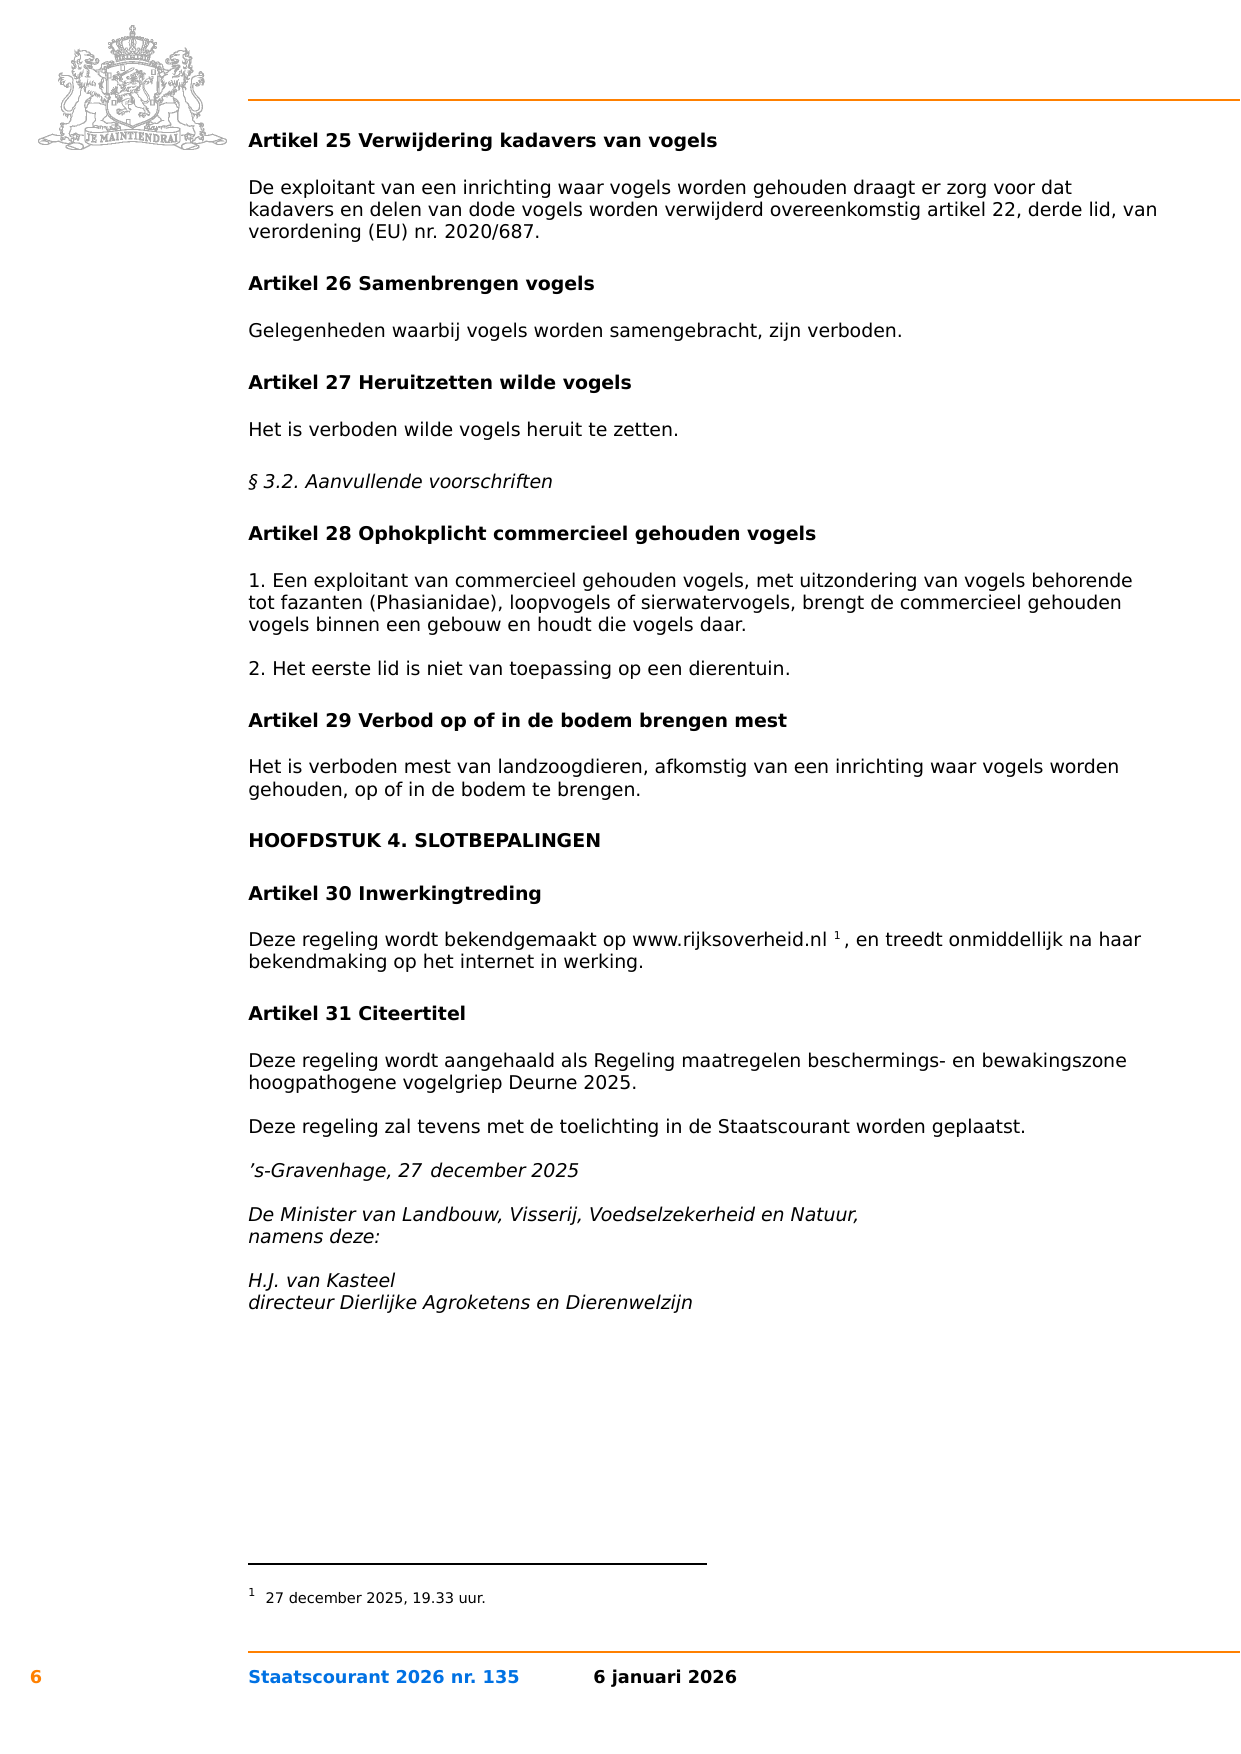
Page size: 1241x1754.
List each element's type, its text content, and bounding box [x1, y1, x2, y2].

subtitle Artikel 28 Ophokplicht commercieel gehouden vogels [248, 523, 1163, 545]
text 27 december 2025, 19.33 uur. [248, 1586, 1163, 1608]
text Gelegenheden waarbij vogels worden samengebracht, zijn verboden. [248, 320, 1163, 342]
text De exploitant van een inrichting waar vogels worden gehouden draagt er zorg voor dat kadavers en delen van dode vogels worden verwijderd overeenkomstig artikel 22, derde lid, van verordening (EU) nr. 2020/687. [248, 177, 1163, 243]
subtitle Artikel 30 Inwerkingtreding [248, 882, 1163, 904]
subtitle Artikel 29 Verbod op of in de bodem brengen mest [248, 709, 1163, 731]
text 2. Het eerste lid is niet van toepassing op een dierentuin. [248, 657, 1163, 679]
subtitle Artikel 26 Samenbrengen vogels [248, 273, 1163, 295]
text De Minister van Landbouw, Visserij, Voedselzekerheid en Natuur, namens deze: H.J. van Kasteel directeur Dierlijke Agroketens en Dierenwelzijn [248, 1204, 1163, 1314]
text ’s-Gravenhage, 27 december 2025 [248, 1160, 1163, 1182]
subtitle Artikel 27 Heruitzetten wilde vogels [248, 372, 1163, 394]
subtitle HOOFDSTUK 4. SLOTBEPALINGEN [248, 830, 1163, 852]
text Het is verboden mest van landzoogdieren, afkomstig van een inrichting waar vogels worden gehouden, op of in de bodem te brengen. [248, 756, 1163, 800]
subtitle § 3.2. Aanvullende voorschriften [248, 471, 1163, 493]
text Deze regeling wordt aangehaald als Regeling maatregelen beschermings- en bewakingszone hoogpathogene vogelgriep Deurne 2025. [248, 1050, 1163, 1094]
text Deze regeling zal tevens met de toelichting in de Staatscourant worden geplaatst. [248, 1116, 1163, 1138]
text Deze regeling wordt bekendgemaakt op www.rijksoverheid.nl , en treedt onmiddellijk na haar bekendmaking op het internet in werking. [248, 929, 1163, 973]
picture [38, 25, 227, 150]
subtitle Artikel 25 Verwijdering kadavers van vogels [248, 130, 1163, 152]
text Het is verboden wilde vogels heruit te zetten. [248, 419, 1163, 441]
text 1. Een exploitant van commercieel gehouden vogels, met uitzondering van vogels behorende tot fazanten (Phasianidae), loopvogels of sierwatervogels, brengt de commercieel gehouden vogels binnen een gebouw en houdt die vogels daar. [248, 570, 1163, 636]
subtitle Artikel 31 Citeertitel [248, 1003, 1163, 1025]
